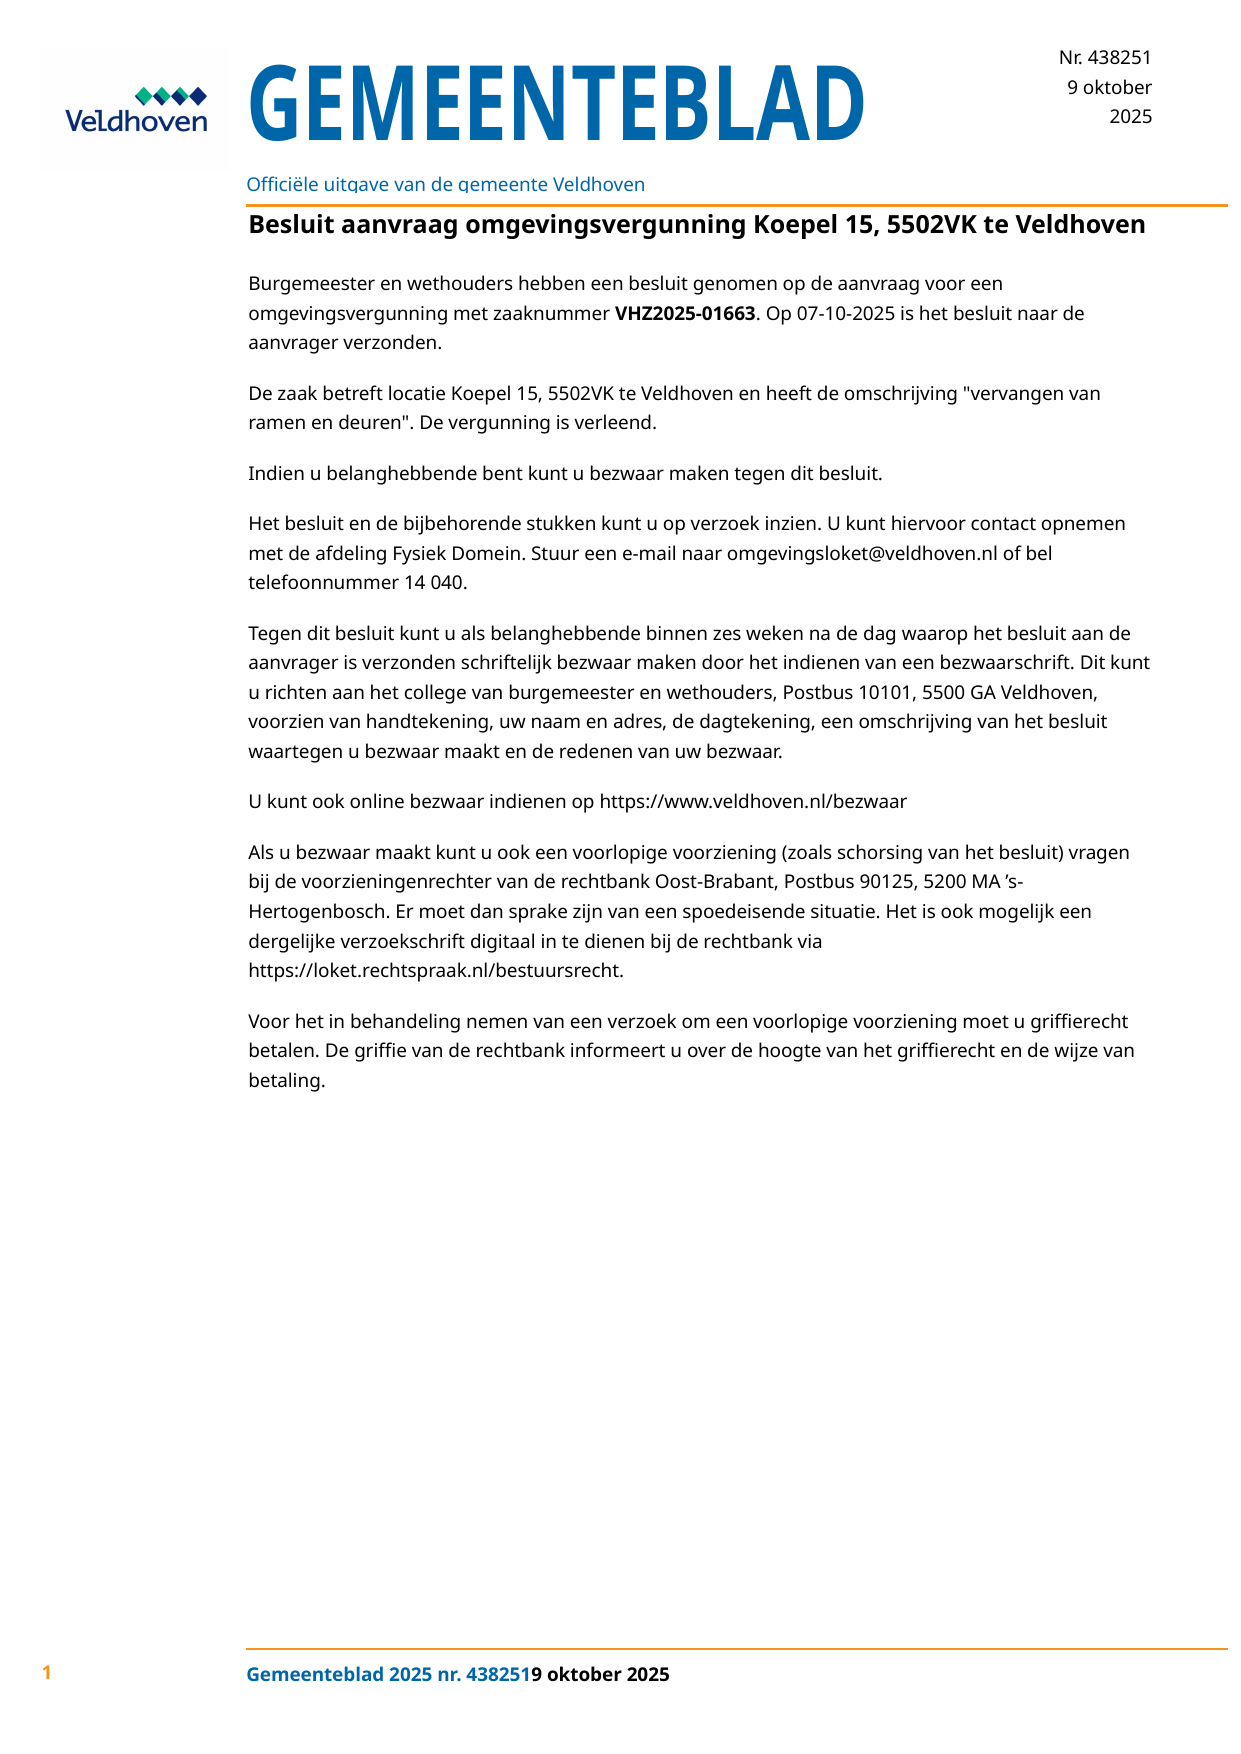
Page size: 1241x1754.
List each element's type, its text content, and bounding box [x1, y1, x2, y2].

text Tegen dit besluit kunt u als belanghebbende binnen zes weken na de dag waarop het besluit aan de aanvrager is verzonden schriftelijk bezwaar maken door het indienen van een bezwaarschrift. Dit kunt u richten aan het college van burgemeester en wethouders, Postbus 10101, 5500 GA Veldhoven, voorzien van handtekening, uw naam en adres, de dagtekening, een omschrijving van het besluit waartegen u bezwaar maakt en de redenen van uw bezwaar. [248, 620, 1152, 764]
text Voor het in behandeling nemen van een verzoek om een voorlopige voorziening moet u griffierecht betalen. De griffie van de rechtbank informeert u over de hoogte van het griffierecht en de wijze van betaling. [248, 1008, 1152, 1093]
text Burgemeester en wethouders hebben een besluit genomen op de aanvraag voor een omgevingsvergunning met zaaknummer VHZ2025-01663. Op 07-10-2025 is het besluit naar de aanvrager verzonden. [248, 270, 1152, 355]
text Indien u belanghebbende bent kunt u bezwaar maken tegen dit besluit. [248, 460, 1152, 486]
text Besluit aanvraag omgevingsvergunning Koepel 15, 5502VK te Veldhoven [248, 207, 1152, 241]
picture [41, 47, 231, 172]
text Als u bezwaar maakt kunt u ook een voorlopige voorziening (zoals schorsing van het besluit) vragen bij de voorzieningenrechter van de rechtbank Oost-Brabant, Postbus 90125, 5200 MA ’s-Hertogenbosch. Er moet dan sprake zijn van een spoedeisende situatie. Het is ook mogelijk een dergelijke verzoekschrift digitaal in te dienen bij de rechtbank via https://loket.rechtspraak.nl/bestuursrecht. [248, 839, 1152, 983]
text De zaak betreft locatie Koepel 15, 5502VK te Veldhoven en heeft de omschrijving "vervangen van ramen en deuren". De vergunning is verleend. [248, 380, 1152, 435]
text Het besluit en de bijbehorende stukken kunt u op verzoek inzien. U kunt hiervoor contact opnemen met de afdeling Fysiek Domein. Stuur een e-mail naar omgevingsloket@veldhoven.nl of bel telefoonnummer 14 040. [248, 510, 1152, 595]
text U kunt ook online bezwaar indienen op https://www.veldhoven.nl/bezwaar [248, 789, 1152, 814]
